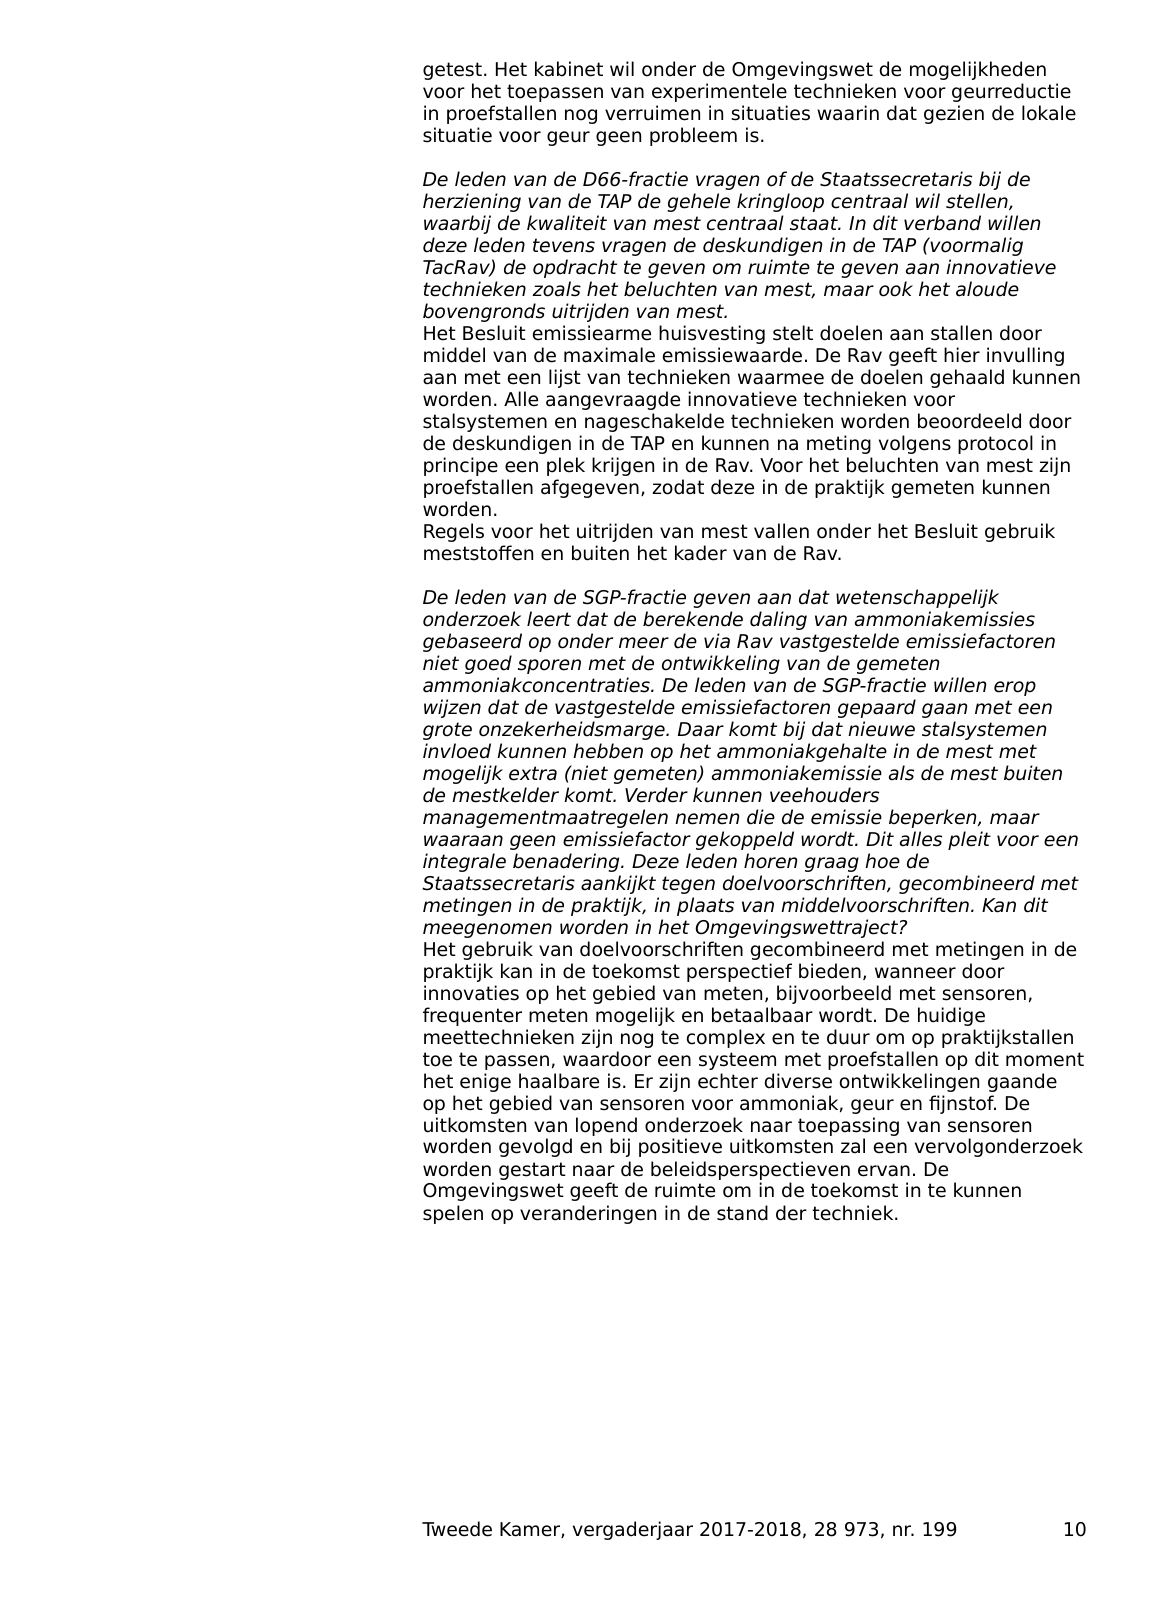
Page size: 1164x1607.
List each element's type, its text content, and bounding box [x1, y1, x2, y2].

text getest. Het kabinet wil onder de Omgevingswet de mogelijkheden voor het toepassen van experimentele technieken voor geurreductie in proefstallen nog verruimen in situaties waarin dat gezien de lokale situatie voor geur geen probleem is. [422, 59, 1087, 147]
text De leden van de SGP-fractie geven aan dat wetenschappelijk onderzoek leert dat de berekende daling van ammoniakemissies gebaseerd op onder meer de via Rav vastgestelde emissiefactoren niet goed sporen met de ontwikkeling van de gemeten ammoniakconcentraties. De leden van de SGP-fractie willen erop wijzen dat de vastgestelde emissiefactoren gepaard gaan met een grote onzekerheidsmarge. Daar komt bij dat nieuwe stalsystemen invloed kunnen hebben op het ammoniakgehalte in de mest met mogelijk extra (niet gemeten) ammoniakemissie als de mest buiten de mestkelder komt. Verder kunnen veehouders managementmaatregelen nemen die de emissie beperken, maar waaraan geen emissiefactor gekoppeld wordt. Dit alles pleit voor een integrale benadering. Deze leden horen graag hoe de Staatssecretaris aankijkt tegen doelvoorschriften, gecombineerd met metingen in de praktijk, in plaats van middelvoorschriften. Kan dit meegenomen worden in het Omgevingswettraject? [422, 587, 1087, 939]
text De leden van de D66-fractie vragen of de Staatssecretaris bij de herziening van de TAP de gehele kringloop centraal wil stellen, waarbij de kwaliteit van mest centraal staat. In dit verband willen deze leden tevens vragen de deskundigen in de TAP (voormalig TacRav) de opdracht te geven om ruimte te geven aan innovatieve technieken zoals het beluchten van mest, maar ook het aloude bovengronds uitrijden van mest. [422, 169, 1087, 323]
text Regels voor het uitrijden van mest vallen onder het Besluit gebruik meststoffen en buiten het kader van de Rav. [422, 521, 1087, 565]
text Het gebruik van doelvoorschriften gecombineerd met metingen in de praktijk kan in de toekomst perspectief bieden, wanneer door innovaties op het gebied van meten, bijvoorbeeld met sensoren, frequenter meten mogelijk en betaalbaar wordt. De huidige meettechnieken zijn nog te complex en te duur om op praktijkstallen toe te passen, waardoor een systeem met proefstallen op dit moment het enige haalbare is. Er zijn echter diverse ontwikkelingen gaande op het gebied van sensoren voor ammoniak, geur en fijnstof. De uitkomsten van lopend onderzoek naar toepassing van sensoren worden gevolgd en bij positieve uitkomsten zal een vervolgonderzoek worden gestart naar de beleidsperspectieven ervan. De Omgevingswet geeft de ruimte om in de toekomst in te kunnen spelen op veranderingen in de stand der techniek. [422, 939, 1087, 1224]
text Het Besluit emissiearme huisvesting stelt doelen aan stallen door middel van de maximale emissiewaarde. De Rav geeft hier invulling aan met een lijst van technieken waarmee de doelen gehaald kunnen worden. Alle aangevraagde innovatieve technieken voor stalsystemen en nageschakelde technieken worden beoordeeld door de deskundigen in de TAP en kunnen na meting volgens protocol in principe een plek krijgen in de Rav. Voor het beluchten van mest zijn proefstallen afgegeven, zodat deze in de praktijk gemeten kunnen worden. [422, 323, 1087, 521]
